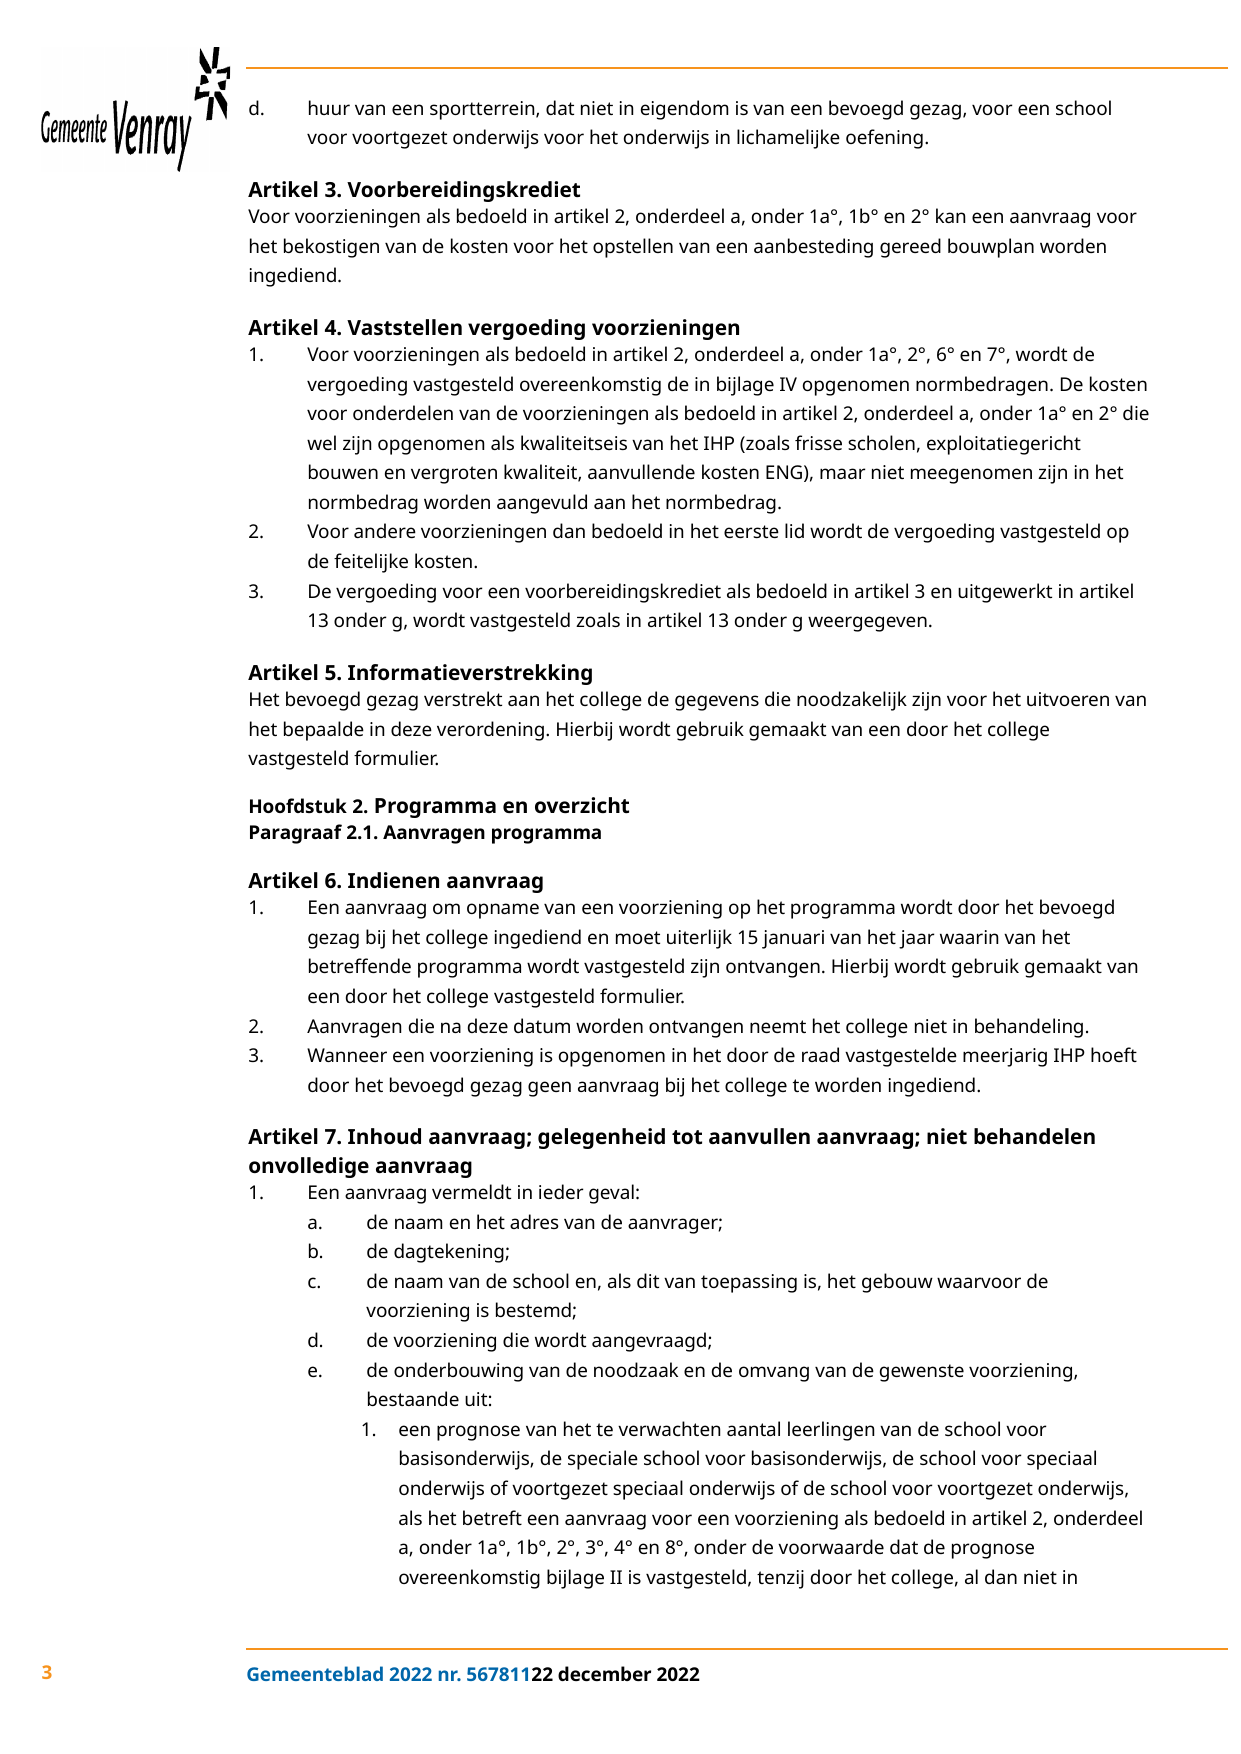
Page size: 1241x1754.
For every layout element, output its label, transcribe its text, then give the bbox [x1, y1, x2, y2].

list de naam van de school en, als dit van toepassing is, het gebouw waarvoor de voorziening is bestemd; [307, 1268, 1152, 1323]
text Artikel 6. Indienen aanvraag [248, 866, 1152, 894]
list Een aanvraag om opname van een voorziening op het programma wordt door het bevoegd gezag bij het college ingediend en moet uiterlijk 15 januari van het jaar waarin van het betreffende programma wordt vastgesteld zijn ontvangen. Hierbij wordt gebruik gemaakt van een door het college vastgesteld formulier. [248, 894, 1152, 1009]
list de onderbouwing van de noodzaak en de omvang van de gewenste voorziening, bestaande uit: [307, 1357, 1152, 1412]
list de dagtekening; [307, 1238, 1152, 1264]
list Voor voorzieningen als bedoeld in artikel 2, onderdeel a, onder 1a°, 2°, 6° en 7°, wordt de vergoeding vastgesteld overeenkomstig de in bijlage IV opgenomen normbedragen. De kosten voor onderdelen van de voorzieningen als bedoeld in artikel 2, onderdeel a, onder 1a° en 2° die wel zijn opgenomen als kwaliteitseis van het IHP (zoals frisse scholen, exploitatiegericht bouwen en vergroten kwaliteit, aanvullende kosten ENG), maar niet meegenomen zijn in het normbedrag worden aangevuld aan het normbedrag. [248, 341, 1152, 515]
list de voorziening die wordt aangevraagd; [307, 1327, 1152, 1353]
list de naam en het adres van de aanvrager; [307, 1209, 1152, 1235]
list een prognose van het te verwachten aantal leerlingen van de school voor basisonderwijs, de speciale school voor basisonderwijs, de school voor speciaal onderwijs of voortgezet speciaal onderwijs of de school voor voortgezet onderwijs, als het betreft een aanvraag voor een voorziening als bedoeld in artikel 2, onderdeel a, onder 1a°, 1b°, 2°, 3°, 4° en 8°, onder de voorwaarde dat de prognose overeenkomstig bijlage II is vastgesteld, tenzij door het college, al dan niet in [361, 1416, 1152, 1590]
text Paragraaf 2.1. Aanvragen programma [248, 819, 1152, 845]
text Voor voorzieningen als bedoeld in artikel 2, onderdeel a, onder 1a°, 1b° en 2° kan een aanvraag voor het bekostigen van de kosten voor het opstellen van een aanbesteding gereed bouwplan worden ingediend. [248, 203, 1152, 288]
text Artikel 5. Informatieverstrekking [248, 658, 1152, 686]
list Aanvragen die na deze datum worden ontvangen neemt het college niet in behandeling. [248, 1013, 1152, 1039]
list huur van een sportterrein, dat niet in eigendom is van een bevoegd gezag, voor een school voor voortgezet onderwijs voor het onderwijs in lichamelijke oefening. [248, 95, 1152, 150]
text Het bevoegd gezag verstrekt aan het college de gegevens die noodzakelijk zijn voor het uitvoeren van het bepaalde in deze verordening. Hierbij wordt gebruik gemaakt van een door het college vastgesteld formulier. [248, 686, 1152, 771]
text Artikel 4. Vaststellen vergoeding voorzieningen [248, 313, 1152, 341]
picture [41, 47, 231, 172]
text Hoofdstuk 2. Programma en overzicht [248, 791, 1152, 819]
list Voor andere voorzieningen dan bedoeld in het eerste lid wordt de vergoeding vastgesteld op de feitelijke kosten. [248, 519, 1152, 574]
list Wanneer een voorziening is opgenomen in het door de raad vastgestelde meerjarig IHP hoeft door het bevoegd gezag geen aanvraag bij het college te worden ingediend. [248, 1042, 1152, 1098]
text Artikel 3. Voorbereidingskrediet [248, 175, 1152, 203]
list Een aanvraag vermeldt in ieder geval: [248, 1179, 1152, 1205]
text Artikel 7. Inhoud aanvraag; gelegenheid tot aanvullen aanvraag; niet behandelen onvolledige aanvraag [248, 1122, 1152, 1179]
list De vergoeding voor een voorbereidingskrediet als bedoeld in artikel 3 en uitgewerkt in artikel 13 onder g, wordt vastgesteld zoals in artikel 13 onder g weergegeven. [248, 578, 1152, 633]
